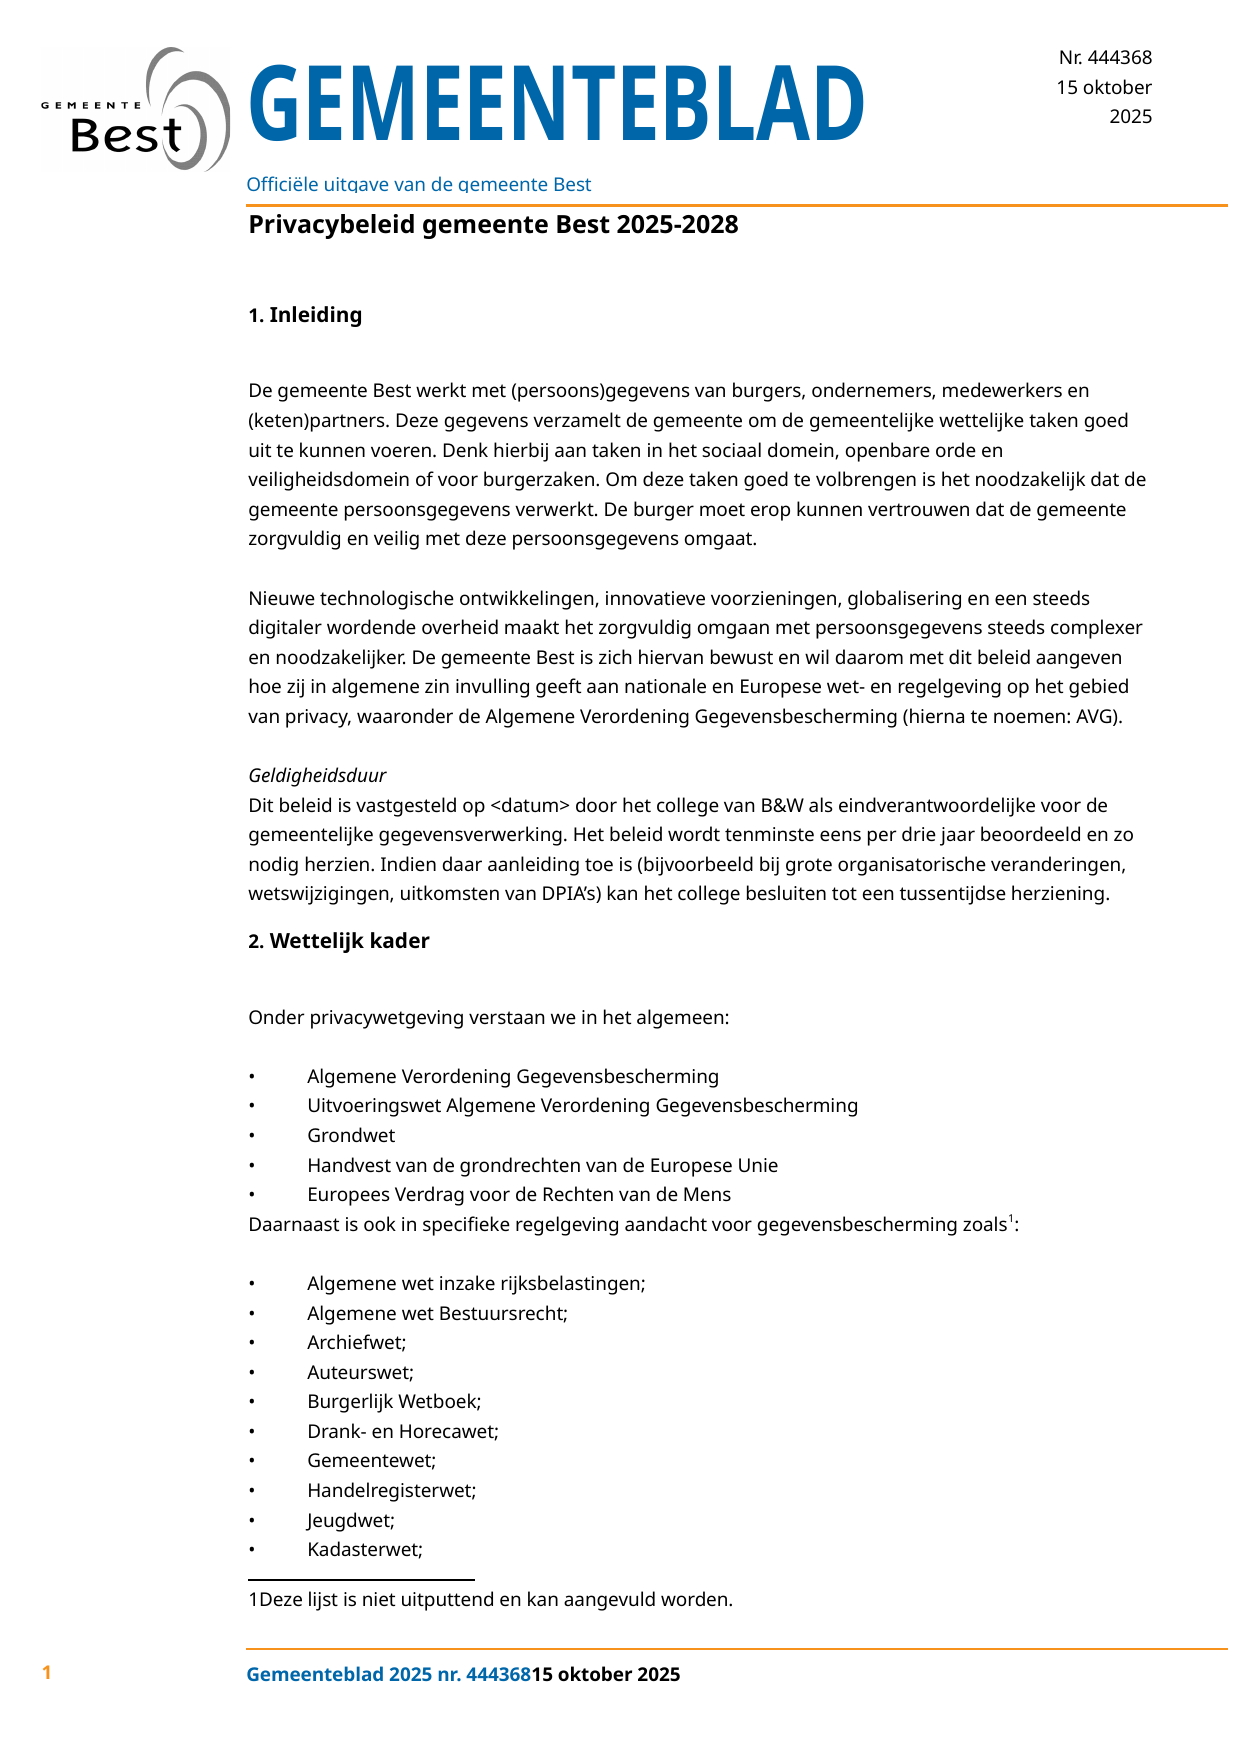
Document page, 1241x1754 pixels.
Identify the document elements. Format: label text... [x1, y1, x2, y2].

list Uitvoeringswet Algemene Verordening Gegevensbescherming [248, 1093, 1152, 1118]
text Geldigheidsduur [248, 762, 1152, 788]
text Onder privacywetgeving verstaan we in het algemeen: [248, 1004, 1152, 1029]
list Grondwet [248, 1122, 1152, 1148]
text De gemeente Best werkt met (persoons)gegevens van burgers, ondernemers, medewerkers en (keten)partners. Deze gegevens verzamelt de gemeente om de gemeentelijke wettelijke taken goed uit te kunnen voeren. Denk hierbij aan taken in het sociaal domein, openbare orde en veiligheidsdomein of voor burgerzaken. Om deze taken goed te volbrengen is het noodzakelijk dat de gemeente persoonsgegevens verwerkt. De burger moet erop kunnen vertrouwen dat de gemeente zorgvuldig en veilig met deze persoonsgegevens omgaat. [248, 378, 1152, 551]
list Burgerlijk Wetboek; [248, 1388, 1152, 1414]
list Gemeentewet; [248, 1448, 1152, 1473]
list Handvest van de grondrechten van de Europese Unie [248, 1152, 1152, 1177]
text 2. Wettelijk kader [248, 926, 1152, 954]
list Algemene Verordening Gegevensbescherming [248, 1063, 1152, 1089]
list Handelregisterwet; [248, 1477, 1152, 1503]
picture [41, 47, 231, 172]
list Auteurswet; [248, 1359, 1152, 1384]
list Algemene wet inzake rijksbelastingen; [248, 1270, 1152, 1296]
text Nieuwe technologische ontwikkelingen, innovatieve voorzieningen, globalisering en een steeds digitaler wordende overheid maakt het zorgvuldig omgaan met persoonsgegevens steeds complexer en noodzakelijker. De gemeente Best is zich hiervan bewust en wil daarom met dit beleid aangeven hoe zij in algemene zin invulling geeft aan nationale en Europese wet- en regelgeving op het gebied van privacy, waaronder de Algemene Verordening Gegevensbescherming (hierna te noemen: AVG). [248, 585, 1152, 729]
text 1. Inleiding [248, 300, 1152, 328]
list Kadasterwet; [248, 1536, 1152, 1562]
list Algemene wet Bestuursrecht; [248, 1300, 1152, 1325]
list Jeugdwet; [248, 1507, 1152, 1532]
text Privacybeleid gemeente Best 2025-2028 [248, 207, 1152, 241]
text Dit beleid is vastgesteld op <datum> door het college van B&W als eindverantwoordelijke voor de gemeentelijke gegevensverwerking. Het beleid wordt tenminste eens per drie jaar beoordeeld en zo nodig herzien. Indien daar aanleiding toe is (bijvoorbeeld bij grote organisatorische veranderingen, wetswijzigingen, uitkomsten van DPIA’s) kan het college besluiten tot een tussentijdse herziening. [248, 792, 1152, 906]
list Archiefwet; [248, 1329, 1152, 1355]
text Deze lijst is niet uitputtend en kan aangevuld worden. [248, 1586, 1152, 1612]
list Europees Verdrag voor de Rechten van de Mens [248, 1181, 1152, 1207]
text Daarnaast is ook in specifieke regelgeving aandacht voor gegevensbescherming zoals: [248, 1211, 1152, 1237]
list Drank- en Horecawet; [248, 1418, 1152, 1444]
